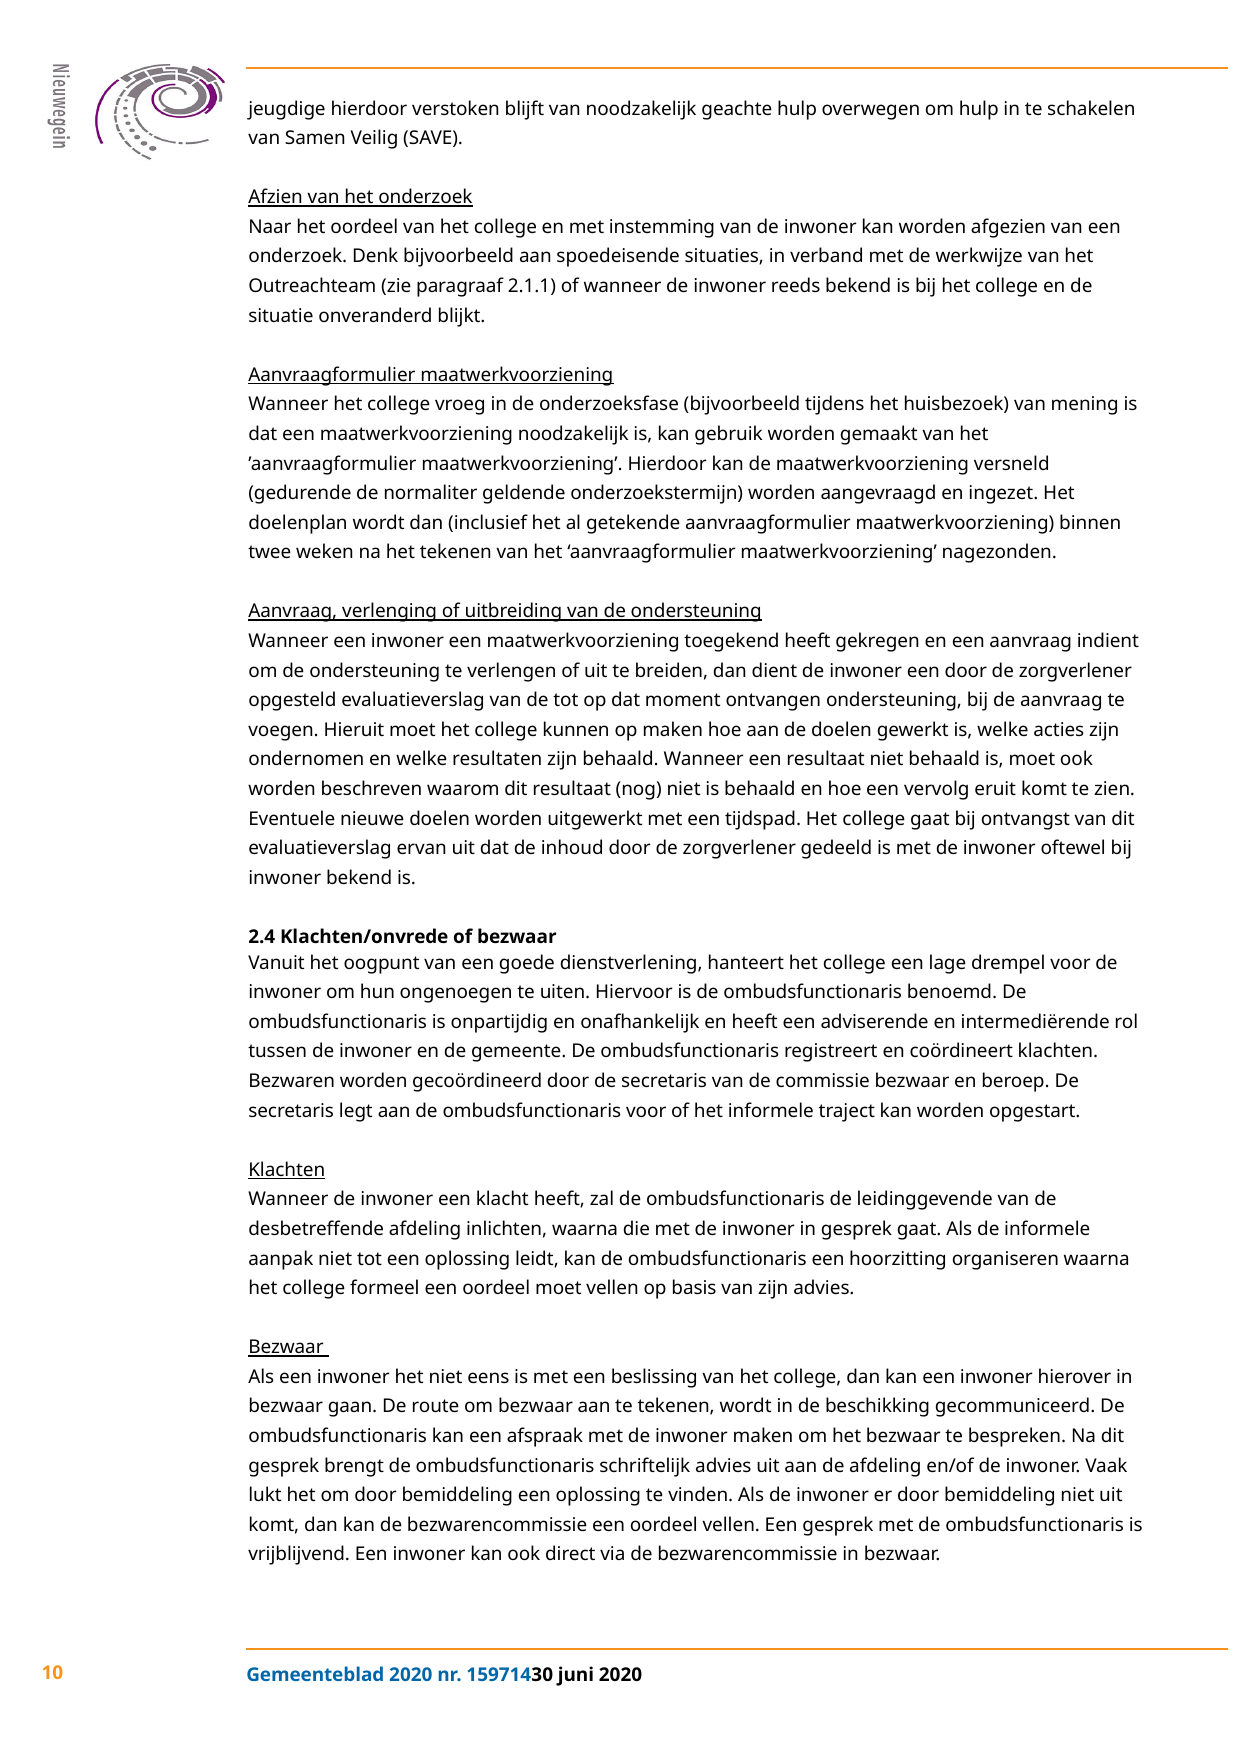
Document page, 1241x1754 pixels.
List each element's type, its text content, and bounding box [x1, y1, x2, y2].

text Aanvraagformulier maatwerkvoorziening [248, 361, 1152, 387]
text Naar het oordeel van het college en met instemming van de inwoner kan worden afgezien van een onderzoek. Denk bijvoorbeeld aan spoedeisende situaties, in verband met de werkwijze van het Outreachteam (zie paragraaf 2.1.1) of wanneer de inwoner reeds bekend is bij het college en de situatie onveranderd blijkt. [248, 213, 1152, 328]
text Aanvraag, verlenging of uitbreiding van de ondersteuning [248, 598, 1152, 623]
text Klachten [248, 1156, 1152, 1182]
text jeugdige hierdoor verstoken blijft van noodzakelijk geachte hulp overwegen om hulp in te schakelen van Samen Veilig (SAVE). [248, 95, 1152, 150]
picture [41, 47, 231, 172]
text 2.4 Klachten/onvrede of bezwaar [248, 923, 1152, 949]
text Wanneer de inwoner een klacht heeft, zal de ombudsfunctionaris de leidinggevende van de desbetreffende afdeling inlichten, waarna die met de inwoner in gesprek gaat. Als de informele aanpak niet tot een oplossing leidt, kan de ombudsfunctionaris een hoorzitting organiseren waarna het college formeel een oordeel moet vellen op basis van zijn advies. [248, 1186, 1152, 1300]
text Als een inwoner het niet eens is met een beslissing van het college, dan kan een inwoner hierover in bezwaar gaan. De route om bezwaar aan te tekenen, wordt in de beschikking gecommuniceerd. De ombudsfunctionaris kan een afspraak met de inwoner maken om het bezwaar te bespreken. Na dit gesprek brengt de ombudsfunctionaris schriftelijk advies uit aan de afdeling en/of de inwoner. Vaak lukt het om door bemiddeling een oplossing te vinden. Als de inwoner er door bemiddeling niet uit komt, dan kan de bezwarencommissie een oordeel vellen. Een gesprek met de ombudsfunctionaris is vrijblijvend. Een inwoner kan ook direct via de bezwarencommissie in bezwaar. [248, 1363, 1152, 1566]
text Wanneer een inwoner een maatwerkvoorziening toegekend heeft gekregen en een aanvraag indient om de ondersteuning te verlengen of uit te breiden, dan dient de inwoner een door de zorgverlener opgesteld evaluatieverslag van de tot op dat moment ontvangen ondersteuning, bij de aanvraag te voegen. Hieruit moet het college kunnen op maken hoe aan de doelen gewerkt is, welke acties zijn ondernomen en welke resultaten zijn behaald. Wanneer een resultaat niet behaald is, moet ook worden beschreven waarom dit resultaat (nog) niet is behaald en hoe een vervolg eruit komt te zien. Eventuele nieuwe doelen worden uitgewerkt met een tijdspad. Het college gaat bij ontvangst van dit evaluatieverslag ervan uit dat de inhoud door de zorgverlener gedeeld is met de inwoner oftewel bij inwoner bekend is. [248, 627, 1152, 890]
text Wanneer het college vroeg in de onderzoeksfase (bijvoorbeeld tijdens het huisbezoek) van mening is dat een maatwerkvoorziening noodzakelijk is, kan gebruik worden gemaakt van het ’aanvraagformulier maatwerkvoorziening’. Hierdoor kan de maatwerkvoorziening versneld (gedurende de normaliter geldende onderzoekstermijn) worden aangevraagd en ingezet. Het doelenplan wordt dan (inclusief het al getekende aanvraagformulier maatwerkvoorziening) binnen twee weken na het tekenen van het ‘aanvraagformulier maatwerkvoorziening’ nagezonden. [248, 391, 1152, 564]
text Afzien van het onderzoek [248, 183, 1152, 209]
text Vanuit het oogpunt van een goede dienstverlening, hanteert het college een lage drempel voor de inwoner om hun ongenoegen te uiten. Hiervoor is de ombudsfunctionaris benoemd. De ombudsfunctionaris is onpartijdig en onafhankelijk en heeft een adviserende en intermediërende rol tussen de inwoner en de gemeente. De ombudsfunctionaris registreert en coördineert klachten. Bezwaren worden gecoördineerd door de secretaris van de commissie bezwaar en beroep. De secretaris legt aan de ombudsfunctionaris voor of het informele traject kan worden opgestart. [248, 949, 1152, 1122]
text Bezwaar [248, 1333, 1152, 1359]
